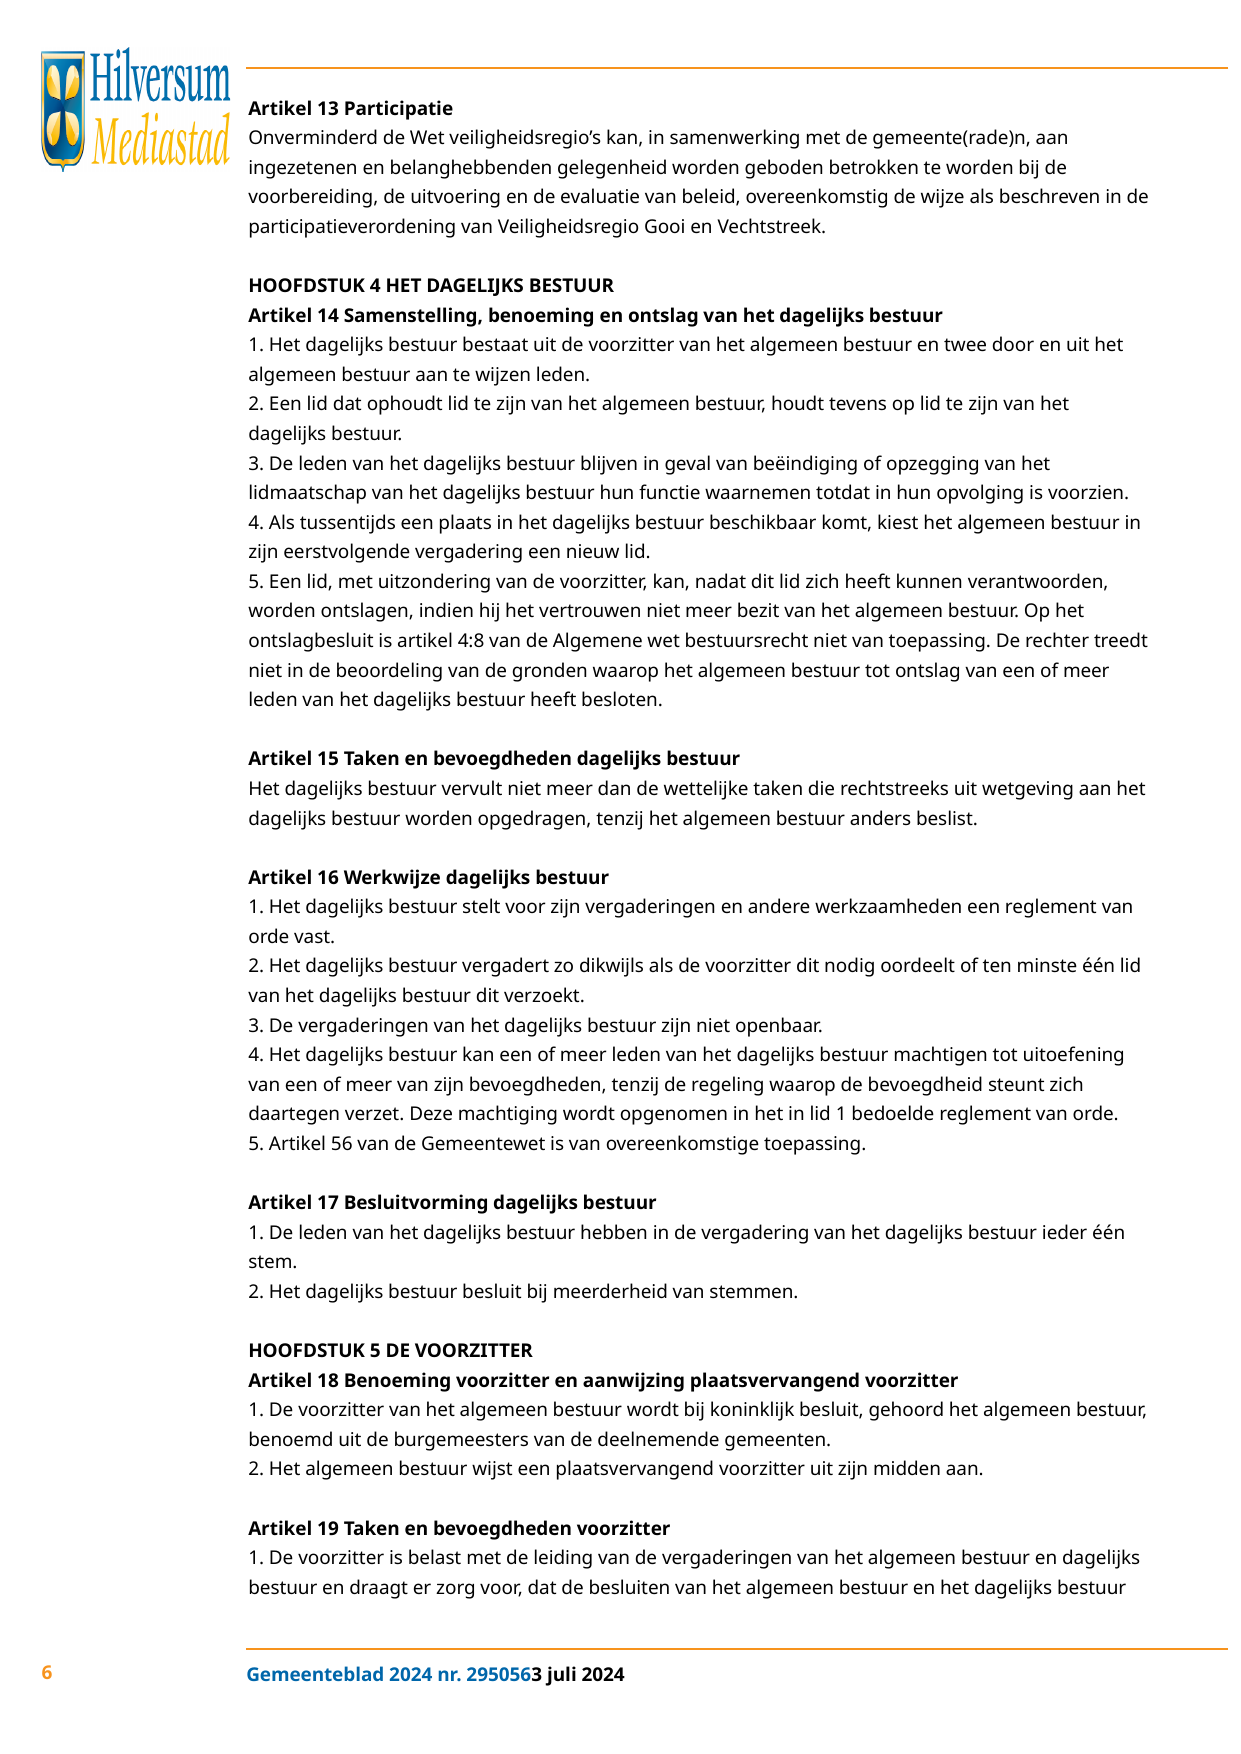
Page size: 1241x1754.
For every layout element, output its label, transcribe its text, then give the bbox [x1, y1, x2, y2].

text Artikel 15 Taken en bevoegdheden dagelijks bestuur [248, 746, 1152, 771]
text 2. Het dagelijks bestuur besluit bij meerderheid van stemmen. [248, 1278, 1152, 1304]
text HOOFDSTUK 5 DE VOORZITTER [248, 1337, 1152, 1363]
text Onverminderd de Wet veiligheidsregio’s kan, in samenwerking met de gemeente(rade)n, aan ingezetenen en belanghebbenden gelegenheid worden geboden betrokken te worden bij de voorbereiding, de uitvoering en de evaluatie van beleid, overeenkomstig de wijze als beschreven in de participatieverordening van Veiligheidsregio Gooi en Vechtstreek. [248, 124, 1152, 239]
text 3. De vergaderingen van het dagelijks bestuur zijn niet openbaar. [248, 1012, 1152, 1038]
picture [41, 47, 231, 172]
text HOOFDSTUK 4 HET DAGELIJKS BESTUUR [248, 272, 1152, 298]
text Artikel 13 Participatie [248, 95, 1152, 121]
text 1. De leden van het dagelijks bestuur hebben in de vergadering van het dagelijks bestuur ieder één stem. [248, 1219, 1152, 1274]
text 2. Een lid dat ophoudt lid te zijn van het algemeen bestuur, houdt tevens op lid te zijn van het dagelijks bestuur. [248, 391, 1152, 446]
text 2. Het algemeen bestuur wijst een plaatsvervangend voorzitter uit zijn midden aan. [248, 1456, 1152, 1481]
text Artikel 16 Werkwijze dagelijks bestuur [248, 864, 1152, 890]
text 1. Het dagelijks bestuur stelt voor zijn vergaderingen en andere werkzaamheden een reglement van orde vast. [248, 893, 1152, 949]
text Artikel 14 Samenstelling, benoeming en ontslag van het dagelijks bestuur [248, 302, 1152, 328]
text Het dagelijks bestuur vervult niet meer dan de wettelijke taken die rechtstreeks uit wetgeving aan het dagelijks bestuur worden opgedragen, tenzij het algemeen bestuur anders beslist. [248, 775, 1152, 831]
text 1. Het dagelijks bestuur bestaat uit de voorzitter van het algemeen bestuur en twee door en uit het algemeen bestuur aan te wijzen leden. [248, 331, 1152, 387]
text Artikel 19 Taken en bevoegdheden voorzitter [248, 1515, 1152, 1541]
text 1. De voorzitter van het algemeen bestuur wordt bij koninklijk besluit, gehoord het algemeen bestuur, benoemd uit de burgemeesters van de deelnemende gemeenten. [248, 1396, 1152, 1452]
text 2. Het dagelijks bestuur vergadert zo dikwijls als de voorzitter dit nodig oordeelt of ten minste één lid van het dagelijks bestuur dit verzoekt. [248, 953, 1152, 1008]
text 4. Als tussentijds een plaats in het dagelijks bestuur beschikbaar komt, kiest het algemeen bestuur in zijn eerstvolgende vergadering een nieuw lid. [248, 509, 1152, 564]
text Artikel 18 Benoeming voorzitter en aanwijzing plaatsvervangend voorzitter [248, 1367, 1152, 1393]
text 3. De leden van het dagelijks bestuur blijven in geval van beëindiging of opzegging van het lidmaatschap van het dagelijks bestuur hun functie waarnemen totdat in hun opvolging is voorzien. [248, 450, 1152, 505]
text Artikel 17 Besluitvorming dagelijks bestuur [248, 1189, 1152, 1215]
text 5. Een lid, met uitzondering van de voorzitter, kan, nadat dit lid zich heeft kunnen verantwoorden, worden ontslagen, indien hij het vertrouwen niet meer bezit van het algemeen bestuur. Op het ontslagbesluit is artikel 4:8 van de Algemene wet bestuursrecht niet van toepassing. De rechter treedt niet in de beoordeling van de gronden waarop het algemeen bestuur tot ontslag van een of meer leden van het dagelijks bestuur heeft besloten. [248, 568, 1152, 712]
text 5. Artikel 56 van de Gemeentewet is van overeenkomstige toepassing. [248, 1130, 1152, 1156]
text 4. Het dagelijks bestuur kan een of meer leden van het dagelijks bestuur machtigen tot uitoefening van een of meer van zijn bevoegdheden, tenzij de regeling waarop de bevoegdheid steunt zich daartegen verzet. Deze machtiging wordt opgenomen in het in lid 1 bedoelde reglement van orde. [248, 1041, 1152, 1126]
text 1. De voorzitter is belast met de leiding van de vergaderingen van het algemeen bestuur en dagelijks bestuur en draagt er zorg voor, dat de besluiten van het algemeen bestuur en het dagelijks bestuur [248, 1544, 1152, 1600]
